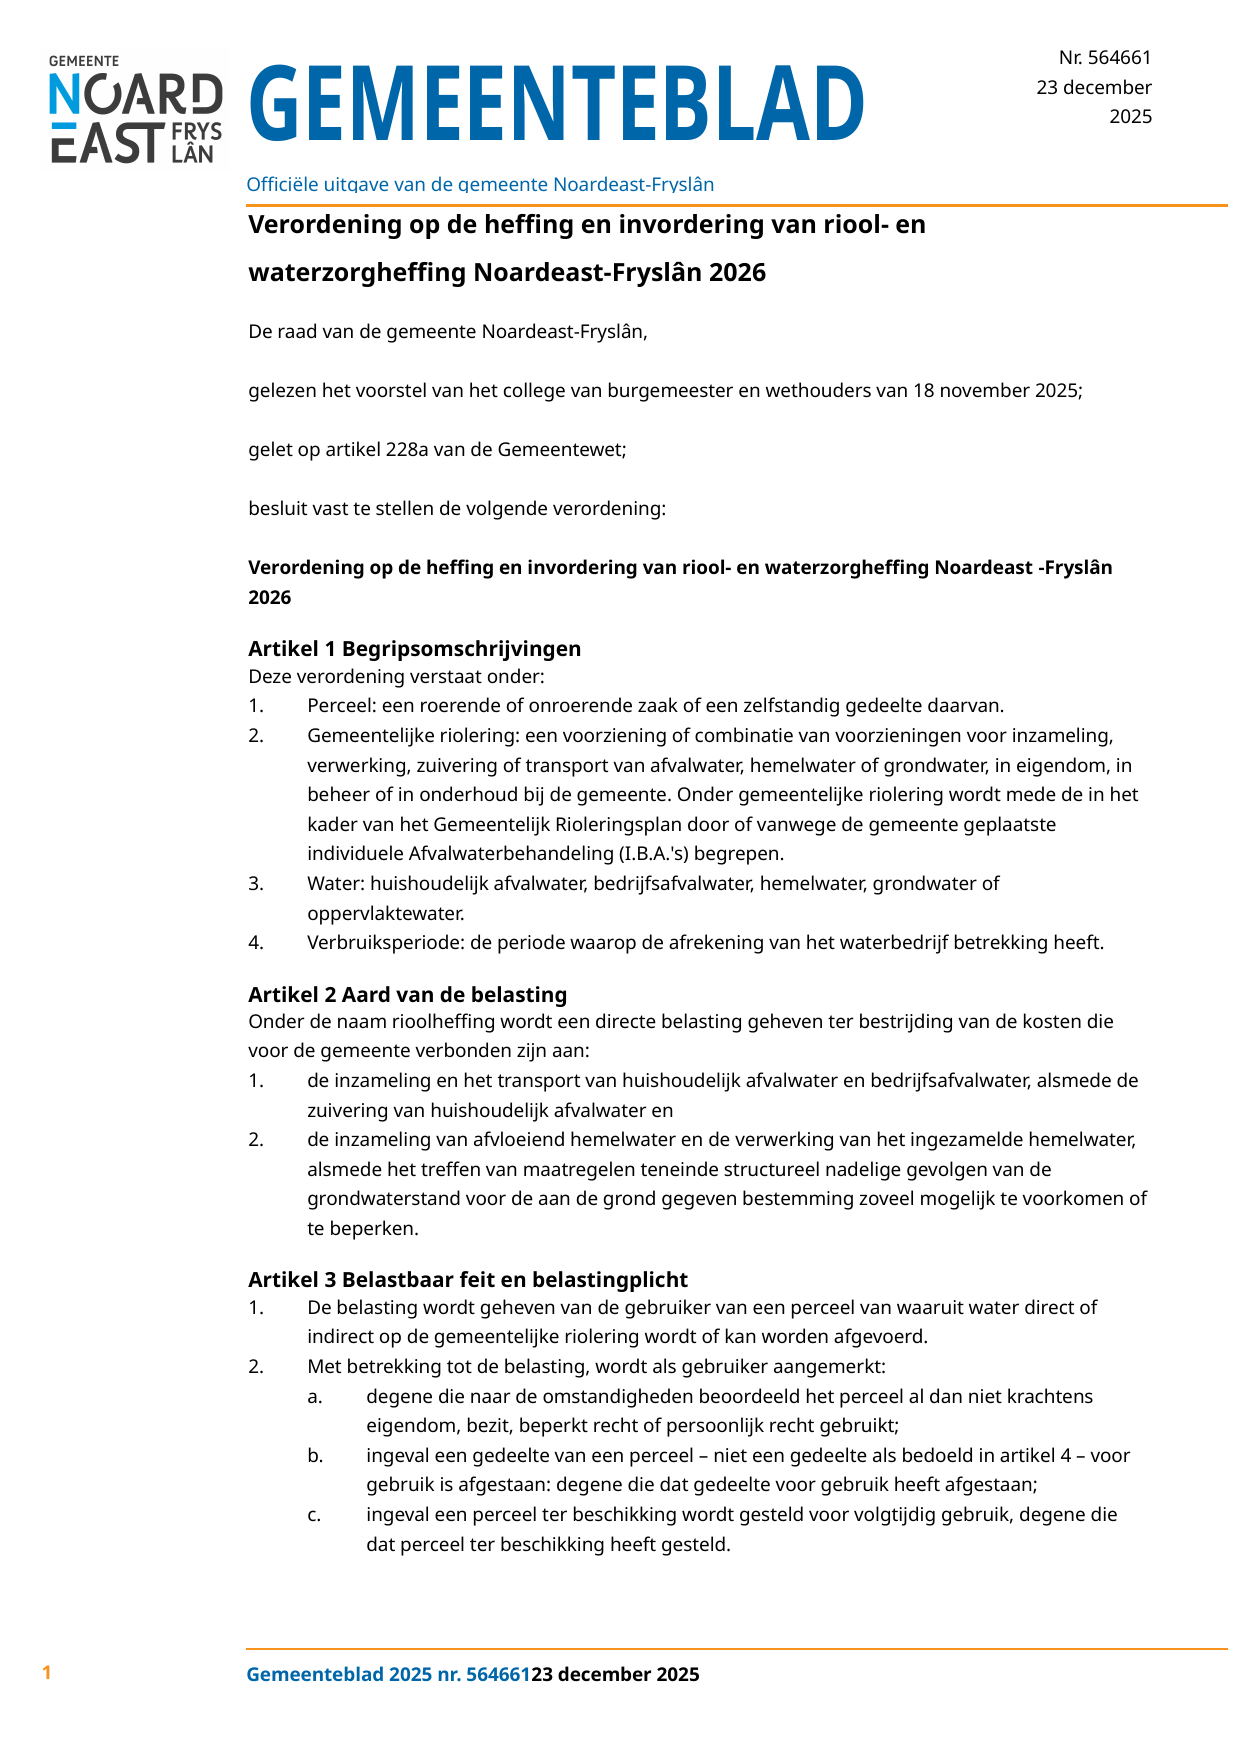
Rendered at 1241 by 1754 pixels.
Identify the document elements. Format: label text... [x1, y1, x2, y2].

list ingeval een gedeelte van een perceel – niet een gedeelte als bedoeld in artikel 4 – voor gebruik is afgestaan: degene die dat gedeelte voor gebruik heeft afgestaan; [307, 1442, 1152, 1497]
list Gemeentelijke riolering: een voorziening of combinatie van voorzieningen voor inzameling, verwerking, zuivering of transport van afvalwater, hemelwater of grondwater, in eigendom, in beheer of in onderhoud bij de gemeente. Onder gemeentelijke riolering wordt mede de in het kader van het Gemeentelijk Rioleringsplan door of vanwege de gemeente geplaatste individuele Afvalwaterbehandeling (I.B.A.'s) begrepen. [248, 722, 1152, 866]
text De raad van de gemeente Noardeast-Fryslân, [248, 318, 1152, 344]
list ingeval een perceel ter beschikking wordt gesteld voor volgtijdig gebruik, degene die dat perceel ter beschikking heeft gesteld. [307, 1501, 1152, 1556]
text gelet op artikel 228a van de Gemeentewet; [248, 436, 1152, 462]
text Verordening op de heffing en invordering van riool- en waterzorgheffing Noardeast-Fryslân 2026 [248, 207, 1152, 288]
list Met betrekking tot de belasting, wordt als gebruiker aangemerkt: [248, 1353, 1152, 1379]
list degene die naar de omstandigheden beoordeeld het perceel al dan niet krachtens eigendom, bezit, beperkt recht of persoonlijk recht gebruikt; [307, 1383, 1152, 1438]
text besluit vast te stellen de volgende verordening: [248, 495, 1152, 521]
text Deze verordening verstaat onder: [248, 663, 1152, 689]
picture [41, 47, 231, 172]
text Artikel 1 Begripsomschrijvingen [248, 634, 1152, 663]
text gelezen het voorstel van het college van burgemeester en wethouders van 18 november 2025; [248, 377, 1152, 403]
text Onder de naam rioolheffing wordt een directe belasting geheven ter bestrijding van de kosten die voor de gemeente verbonden zijn aan: [248, 1008, 1152, 1063]
list Perceel: een roerende of onroerende zaak of een zelfstandig gedeelte daarvan. [248, 693, 1152, 718]
list de inzameling en het transport van huishoudelijk afvalwater en bedrijfsafvalwater, alsmede de zuivering van huishoudelijk afvalwater en [248, 1067, 1152, 1123]
text Artikel 2 Aard van de belasting [248, 980, 1152, 1008]
list de inzameling van afvloeiend hemelwater en de verwerking van het ingezamelde hemelwater, alsmede het treffen van maatregelen teneinde structureel nadelige gevolgen van de grondwaterstand voor de aan de grond gegeven bestemming zoveel mogelijk te voorkomen of te beperken. [248, 1126, 1152, 1241]
text Artikel 3 Belastbaar feit en belastingplicht [248, 1266, 1152, 1294]
list Water: huishoudelijk afvalwater, bedrijfsafvalwater, hemelwater, grondwater of oppervlaktewater. [248, 870, 1152, 925]
list De belasting wordt geheven van de gebruiker van een perceel van waaruit water direct of indirect op de gemeentelijke riolering wordt of kan worden afgevoerd. [248, 1294, 1152, 1349]
text Verordening op de heffing en invordering van riool- en waterzorgheffing Noardeast -Fryslân 2026 [248, 554, 1152, 610]
list Verbruiksperiode: de periode waarop de afrekening van het waterbedrijf betrekking heeft. [248, 929, 1152, 955]
